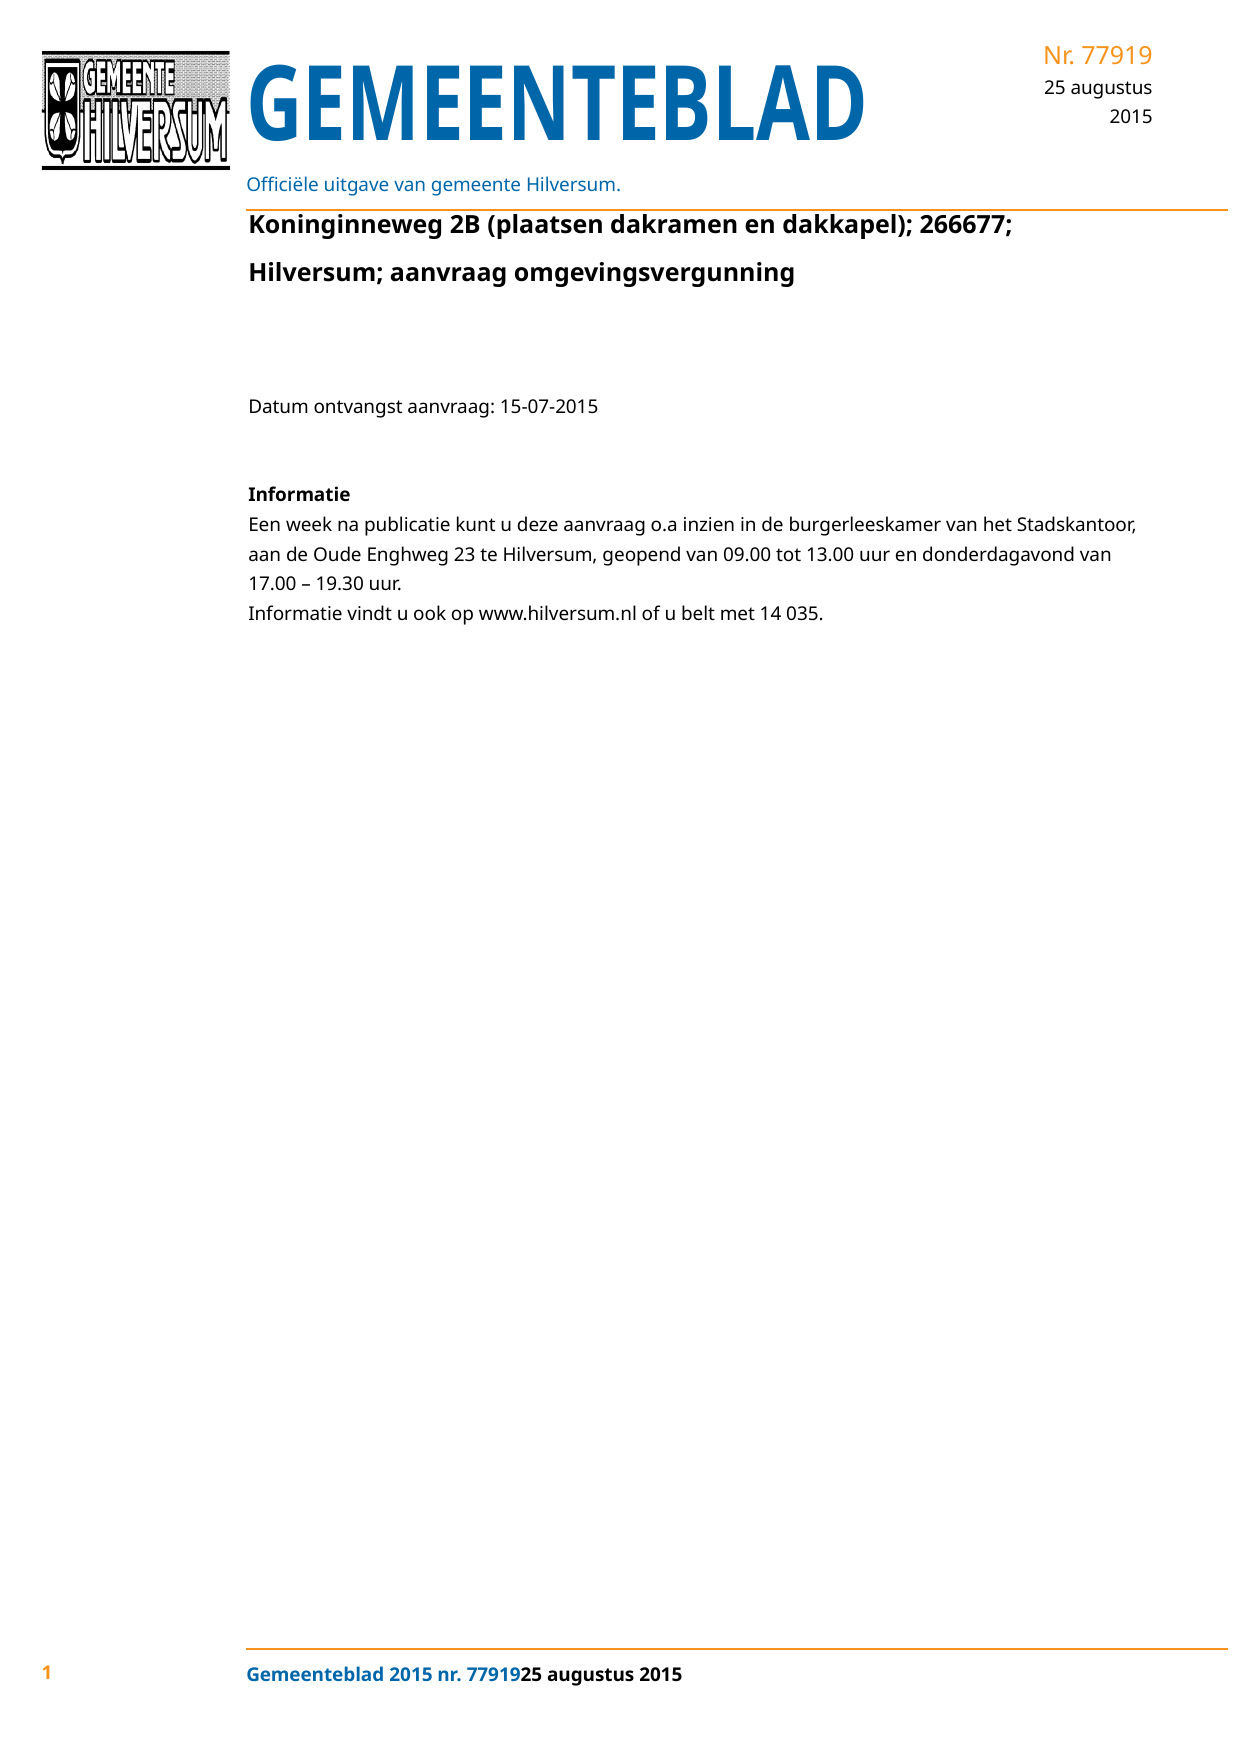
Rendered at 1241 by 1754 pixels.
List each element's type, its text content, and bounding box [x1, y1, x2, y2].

picture [41, 47, 231, 172]
text Koninginneweg 2B (plaatsen dakramen en dakkapel); 266677; Hilversum; aanvraag omgevingsvergunning [248, 211, 1152, 288]
text Informatie [248, 482, 1152, 507]
text Een week na publicatie kunt u deze aanvraag o.a inzien in de burgerleeskamer van het Stadskantoor, [248, 511, 1152, 537]
text Informatie vindt u ook op www.hilversum.nl of u belt met 14 035. [248, 600, 1152, 626]
text aan de Oude Enghweg 23 te Hilversum, geopend van 09.00 tot 13.00 uur en donderdagavond van 17.00 – 19.30 uur. [248, 541, 1152, 596]
text Datum ontvangst aanvraag: 15-07-2015 [248, 393, 1152, 419]
